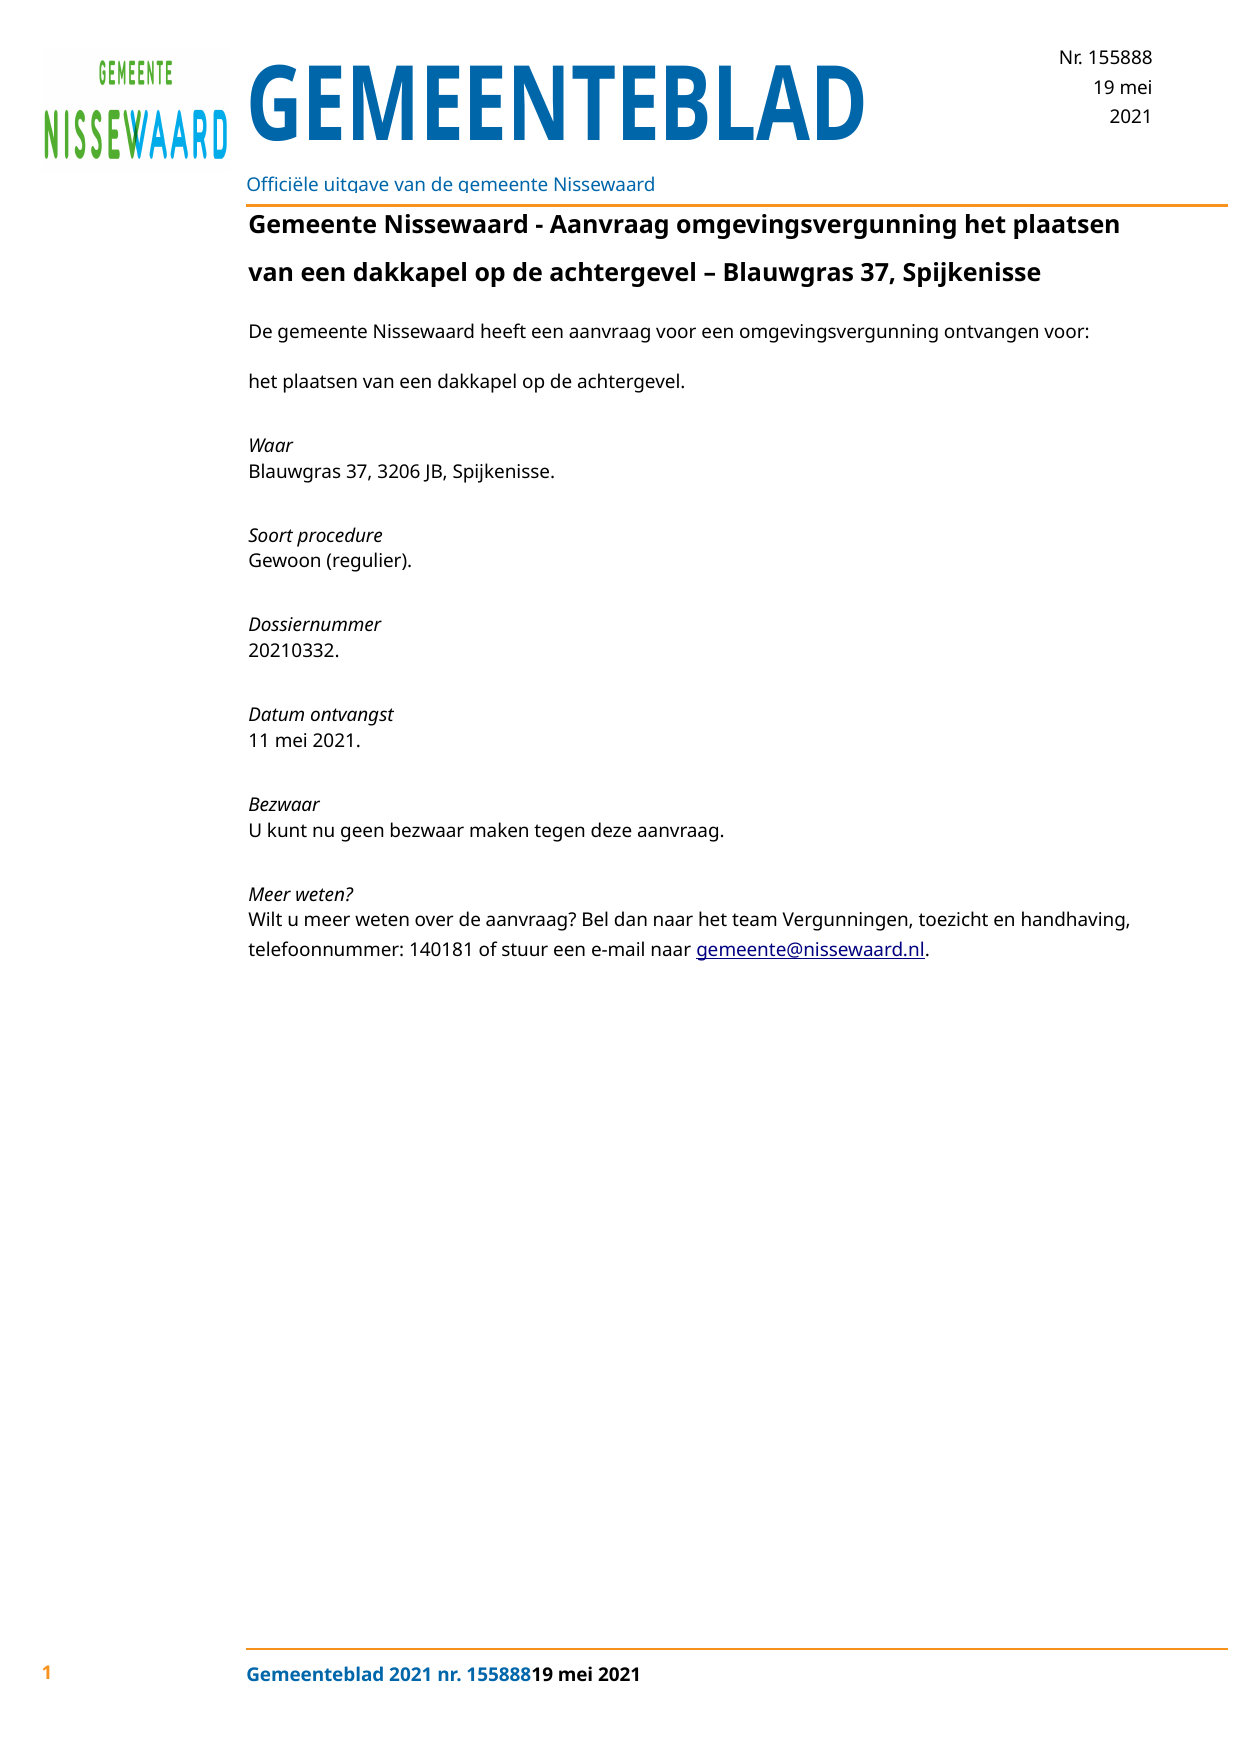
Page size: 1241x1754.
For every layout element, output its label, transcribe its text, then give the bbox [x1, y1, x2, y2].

text Blauwgras 37, 3206 JB, Spijkenisse. [248, 458, 1152, 484]
text Datum ontvangst [248, 701, 1152, 727]
picture [41, 47, 231, 172]
text Waar [248, 432, 1152, 458]
text Dossiernummer [248, 612, 1152, 637]
text Soort procedure [248, 522, 1152, 548]
text Wilt u meer weten over de aanvraag? Bel dan naar het team Vergunningen, toezicht en handhaving, telefoonnummer: 140181 of stuur een e-mail naar gemeente@nissewaard.nl. [248, 906, 1152, 962]
text het plaatsen van een dakkapel op de achtergevel. [248, 368, 1152, 394]
text Bezwaar [248, 791, 1152, 817]
text De gemeente Nissewaard heeft een aanvraag voor een omgevingsvergunning ontvangen voor: [248, 318, 1152, 344]
text Meer weten? [248, 881, 1152, 906]
text Gewoon (regulier). [248, 548, 1152, 573]
text 20210332. [248, 637, 1152, 663]
text 11 mei 2021. [248, 727, 1152, 753]
text Gemeente Nissewaard - Aanvraag omgevingsvergunning het plaatsen van een dakkapel op de achtergevel – Blauwgras 37, Spijkenisse [248, 207, 1152, 288]
text U kunt nu geen bezwaar maken tegen deze aanvraag. [248, 817, 1152, 842]
